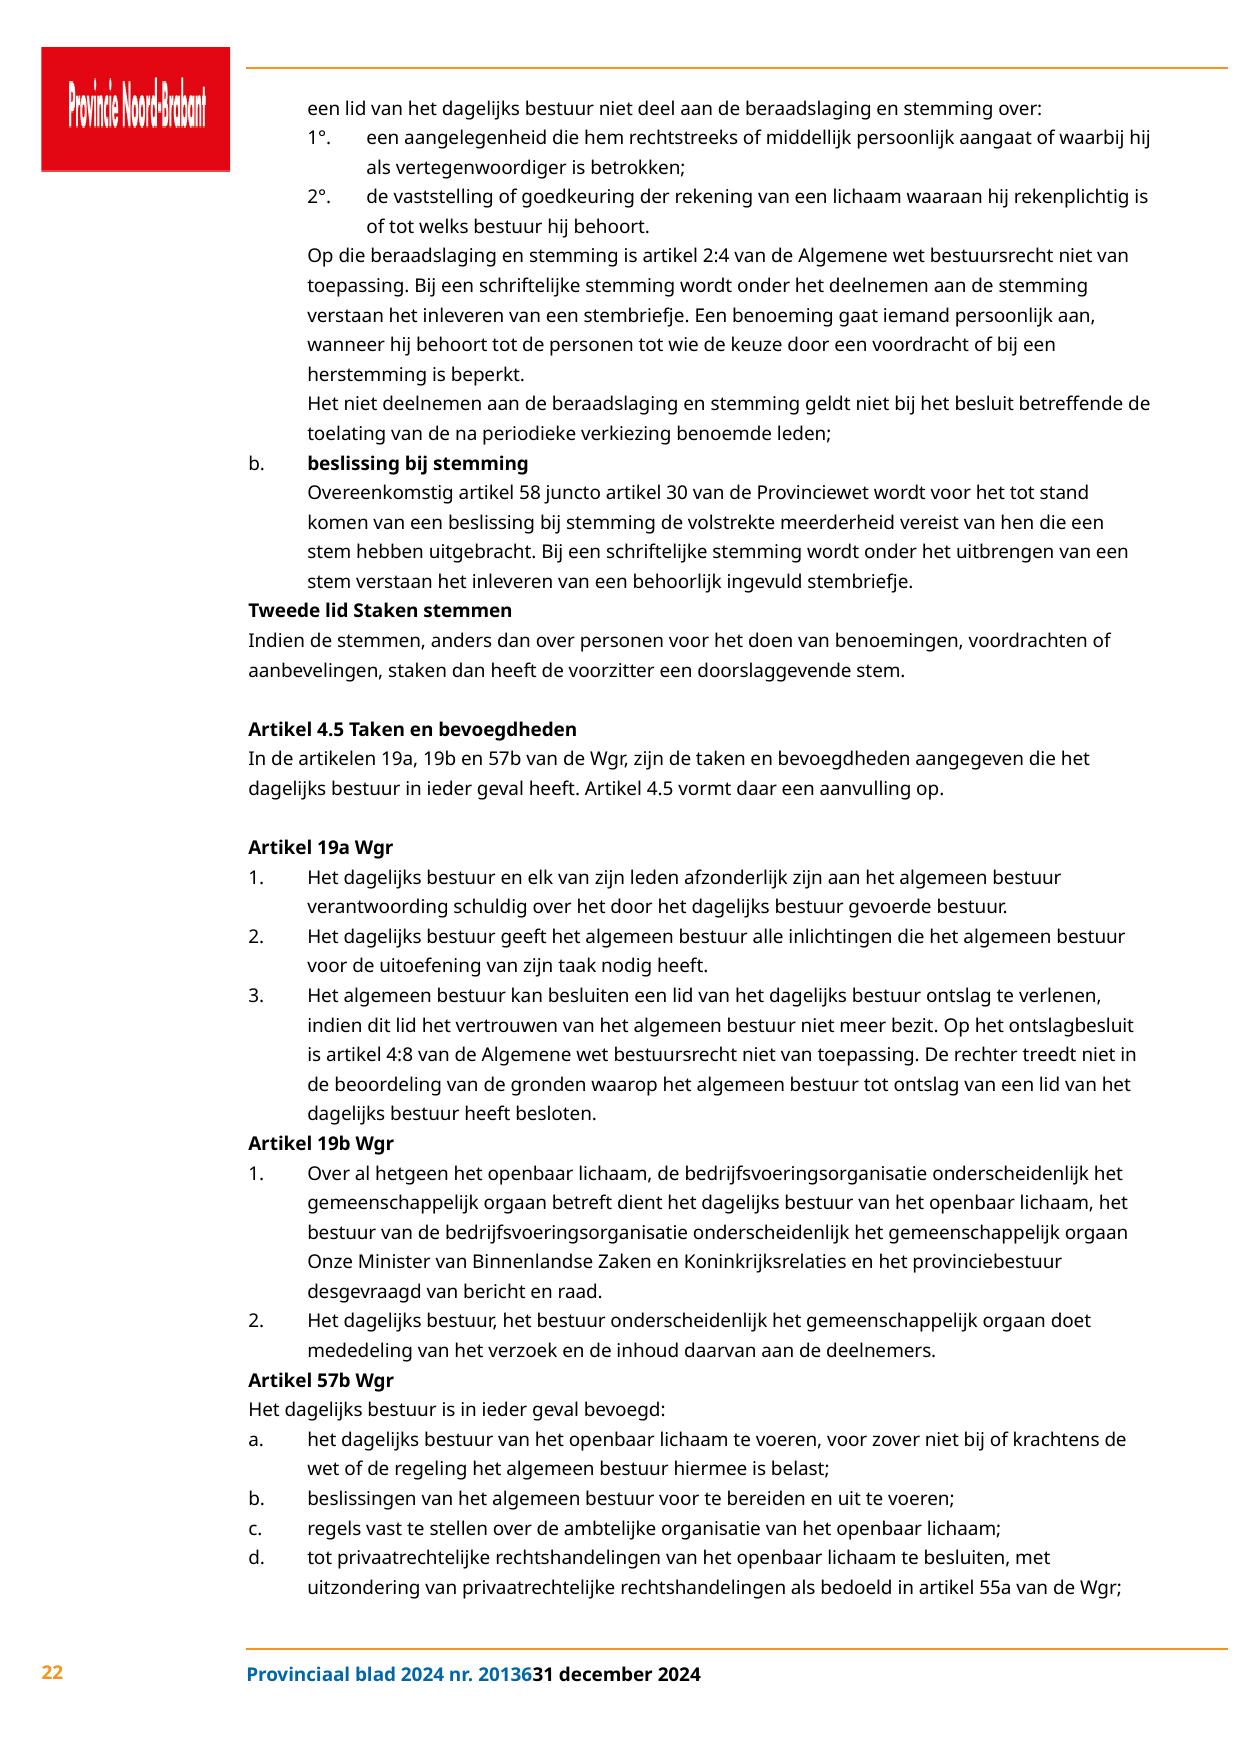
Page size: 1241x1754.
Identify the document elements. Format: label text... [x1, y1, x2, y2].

text In de artikelen 19a, 19b en 57b van de Wgr, zijn de taken en bevoegdheden aangegeven die het dagelijks bestuur in ieder geval heeft. Artikel 4.5 vormt daar een aanvulling op. [248, 746, 1152, 801]
picture [41, 47, 231, 172]
list Het dagelijks bestuur geeft het algemeen bestuur alle inlichtingen die het algemeen bestuur voor de uitoefening van zijn taak nodig heeft. [248, 923, 1152, 978]
list Overeenkomstig artikel 58 juncto artikel 30 van de Provinciewet wordt voor het tot stand komen van een beslissing bij stemming de volstrekte meerderheid vereist van hen die een stem hebben uitgebracht. Bij een schriftelijke stemming wordt onder het uitbrengen van een stem verstaan het inleveren van een behoorlijk ingevuld stembriefje. [248, 479, 1152, 594]
list beslissingen van het algemeen bestuur voor te bereiden en uit te voeren; [248, 1485, 1152, 1511]
list tot privaatrechtelijke rechtshandelingen van het openbaar lichaam te besluiten, met uitzondering van privaatrechtelijke rechtshandelingen als bedoeld in artikel 55a van de Wgr; [248, 1544, 1152, 1600]
list Op die beraadslaging en stemming is artikel 2:4 van de Algemene wet bestuursrecht niet van toepassing. Bij een schriftelijke stemming wordt onder het deelnemen aan de stemming verstaan het inleveren van een stembriefje. Een benoeming gaat iemand persoonlijk aan, wanneer hij behoort tot de personen tot wie de keuze door een voordracht of bij een herstemming is beperkt. [248, 243, 1152, 387]
list Over al hetgeen het openbaar lichaam, de bedrijfsvoeringsorganisatie onderscheidenlijk het gemeenschappelijk orgaan betreft dient het dagelijks bestuur van het openbaar lichaam, het bestuur van de bedrijfsvoeringsorganisatie onderscheidenlijk het gemeenschappelijk orgaan Onze Minister van Binnenlandse Zaken en Koninkrijksrelaties en het provinciebestuur desgevraagd van bericht en raad. [248, 1160, 1152, 1304]
text Tweede lid Staken stemmen [248, 598, 1152, 623]
list Het niet deelnemen aan de beraadslaging en stemming geldt niet bij het besluit betreffende de toelating van de na periodieke verkiezing benoemde leden; [248, 391, 1152, 446]
text Artikel 19b Wgr [248, 1130, 1152, 1156]
list het dagelijks bestuur van het openbaar lichaam te voeren, voor zover niet bij of krachtens de wet of de regeling het algemeen bestuur hiermee is belast; [248, 1426, 1152, 1481]
list beslissing bij stemming [248, 450, 1152, 476]
text Het dagelijks bestuur is in ieder geval bevoegd: [248, 1396, 1152, 1422]
text Indien de stemmen, anders dan over personen voor het doen van benoemingen, voordrachten of aanbevelingen, staken dan heeft de voorzitter een doorslaggevende stem. [248, 627, 1152, 683]
text Artikel 4.5 Taken en bevoegdheden [248, 716, 1152, 742]
list een aangelegenheid die hem rechtstreeks of middellijk persoonlijk aangaat of waarbij hij als vertegenwoordiger is betrokken; [307, 124, 1152, 180]
list de vaststelling of goedkeuring der rekening van een lichaam waaraan hij rekenplichtig is of tot welks bestuur hij behoort. [307, 183, 1152, 239]
list Het dagelijks bestuur, het bestuur onderscheidenlijk het gemeenschappelijk orgaan doet mededeling van het verzoek en de inhoud daarvan aan de deelnemers. [248, 1308, 1152, 1363]
list Het dagelijks bestuur en elk van zijn leden afzonderlijk zijn aan het algemeen bestuur verantwoording schuldig over het door het dagelijks bestuur gevoerde bestuur. [248, 864, 1152, 919]
list een lid van het dagelijks bestuur niet deel aan de beraadslaging en stemming over: [248, 95, 1152, 121]
list regels vast te stellen over de ambtelijke organisatie van het openbaar lichaam; [248, 1515, 1152, 1541]
text Artikel 57b Wgr [248, 1367, 1152, 1393]
text Artikel 19a Wgr [248, 834, 1152, 860]
list Het algemeen bestuur kan besluiten een lid van het dagelijks bestuur ontslag te verlenen, indien dit lid het vertrouwen van het algemeen bestuur niet meer bezit. Op het ontslagbesluit is artikel 4:8 van de Algemene wet bestuursrecht niet van toepassing. De rechter treedt niet in de beoordeling van de gronden waarop het algemeen bestuur tot ontslag van een lid van het dagelijks bestuur heeft besloten. [248, 982, 1152, 1126]
